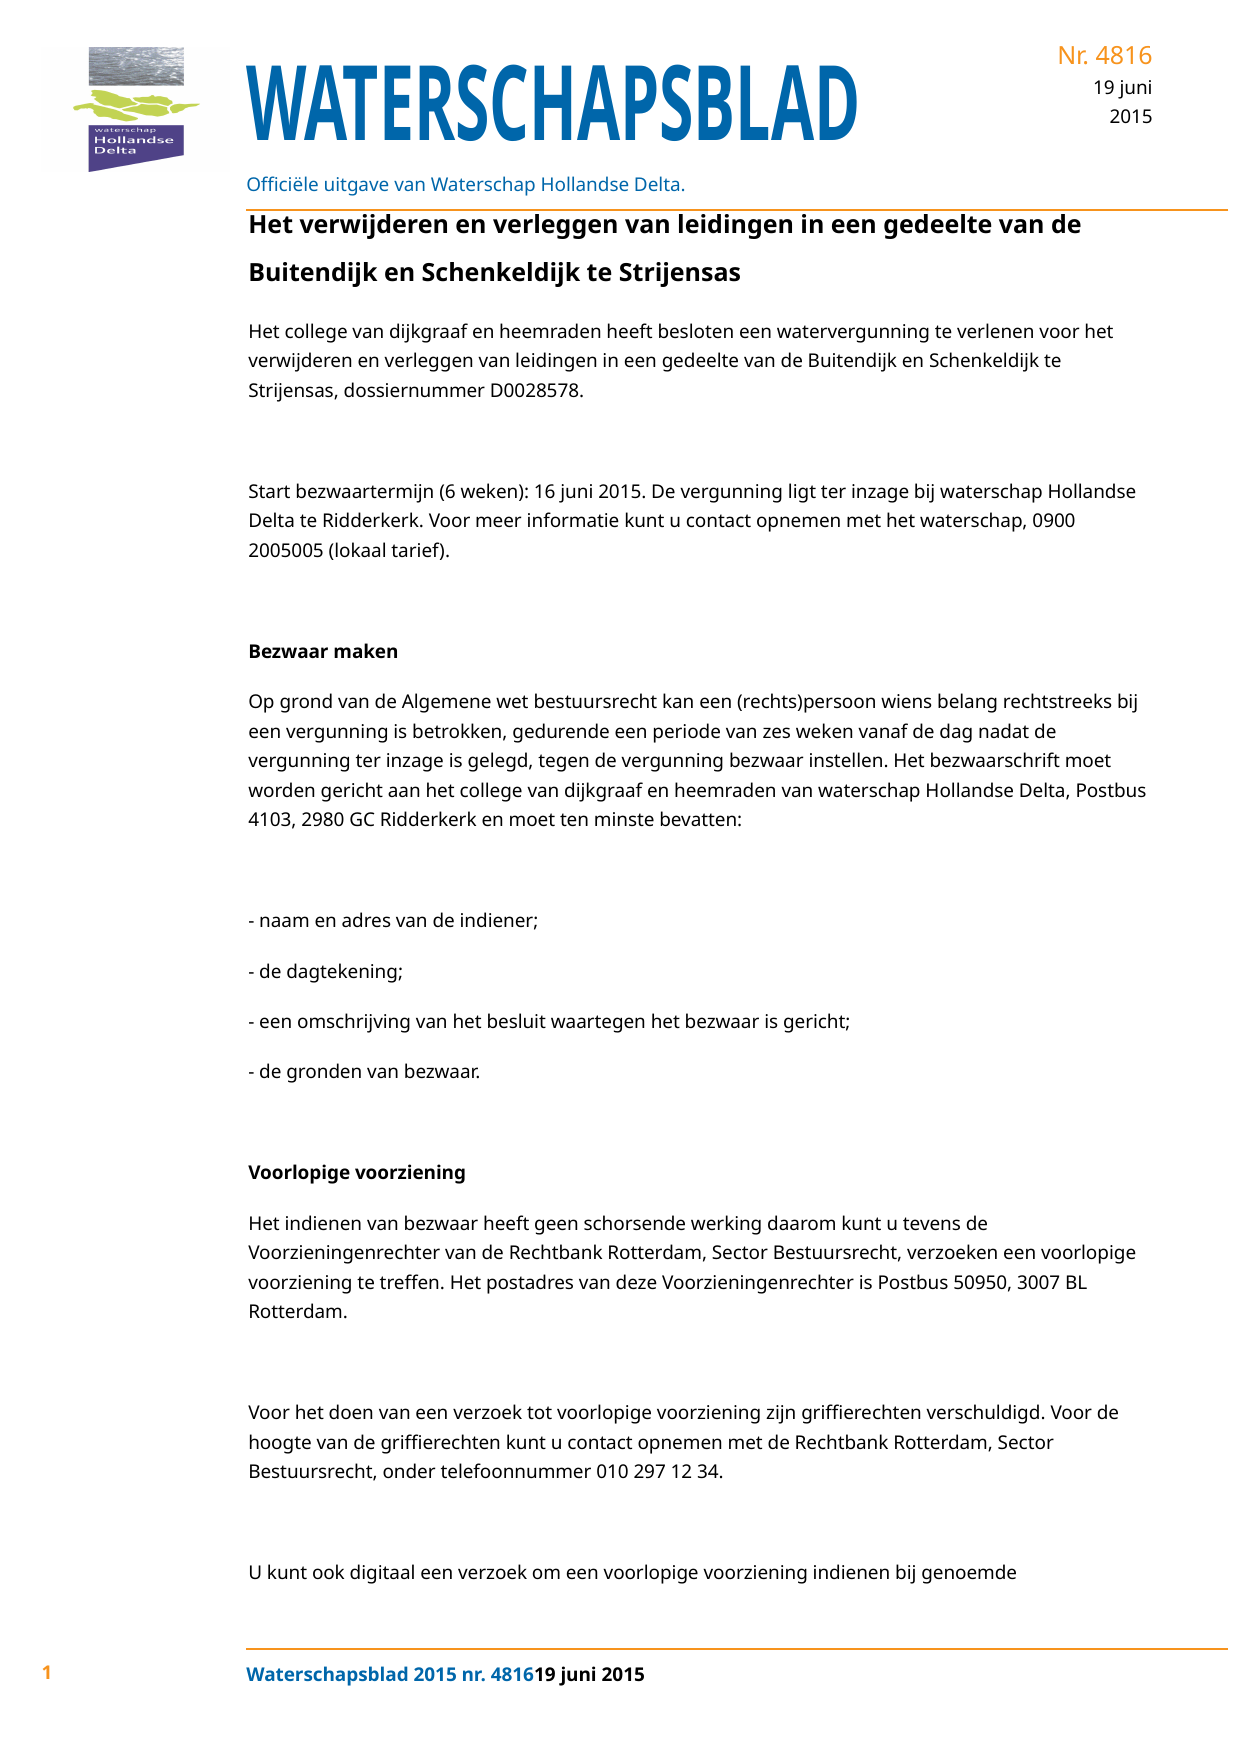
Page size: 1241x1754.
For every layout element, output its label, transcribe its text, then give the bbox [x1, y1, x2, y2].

text Bezwaar maken [248, 638, 1152, 664]
text - de dagtekening; [248, 958, 1152, 984]
text - een omschrijving van het besluit waartegen het bezwaar is gericht; [248, 1008, 1152, 1034]
text Het college van dijkgraaf en heemraden heeft besloten een watervergunning te verlenen voor het verwijderen en verleggen van leidingen in een gedeelte van de Buitendijk en Schenkeldijk te Strijensas, dossiernummer D0028578. [248, 318, 1152, 403]
text Voorlopige voorziening [248, 1159, 1152, 1185]
text Het indienen van bezwaar heeft geen schorsende werking daarom kunt u tevens de Voorzieningenrechter van de Rechtbank Rotterdam, Sector Bestuursrecht, verzoeken een voorlopige voorziening te treffen. Het postadres van deze Voorzieningenrechter is Postbus 50950, 3007 BL Rotterdam. [248, 1210, 1152, 1324]
picture [41, 47, 231, 172]
text - naam en adres van de indiener; [248, 907, 1152, 933]
text Op grond van de Algemene wet bestuursrecht kan een (rechts)persoon wiens belang rechtstreeks bij een vergunning is betrokken, gedurende een periode van zes weken vanaf de dag nadat de vergunning ter inzage is gelegd, tegen de vergunning bezwaar instellen. Het bezwaarschrift moet worden gericht aan het college van dijkgraaf en heemraden van waterschap Hollandse Delta, Postbus 4103, 2980 GC Ridderkerk en moet ten minste bevatten: [248, 688, 1152, 832]
text - de gronden van bezwaar. [248, 1059, 1152, 1084]
text Start bezwaartermijn (6 weken): 16 juni 2015. De vergunning ligt ter inzage bij waterschap Hollandse Delta te Ridderkerk. Voor meer informatie kunt u contact opnemen met het waterschap, 0900 2005005 (lokaal tarief). [248, 478, 1152, 563]
text U kunt ook digitaal een verzoek om een voorlopige voorziening indienen bij genoemde [248, 1559, 1152, 1585]
text Het verwijderen en verleggen van leidingen in een gedeelte van de Buitendijk en Schenkeldijk te Strijensas [248, 211, 1152, 288]
text Voor het doen van een verzoek tot voorlopige voorziening zijn griffierechten verschuldigd. Voor de hoogte van de griffierechten kunt u contact opnemen met de Rechtbank Rotterdam, Sector Bestuursrecht, onder telefoonnummer 010 297 12 34. [248, 1399, 1152, 1484]
